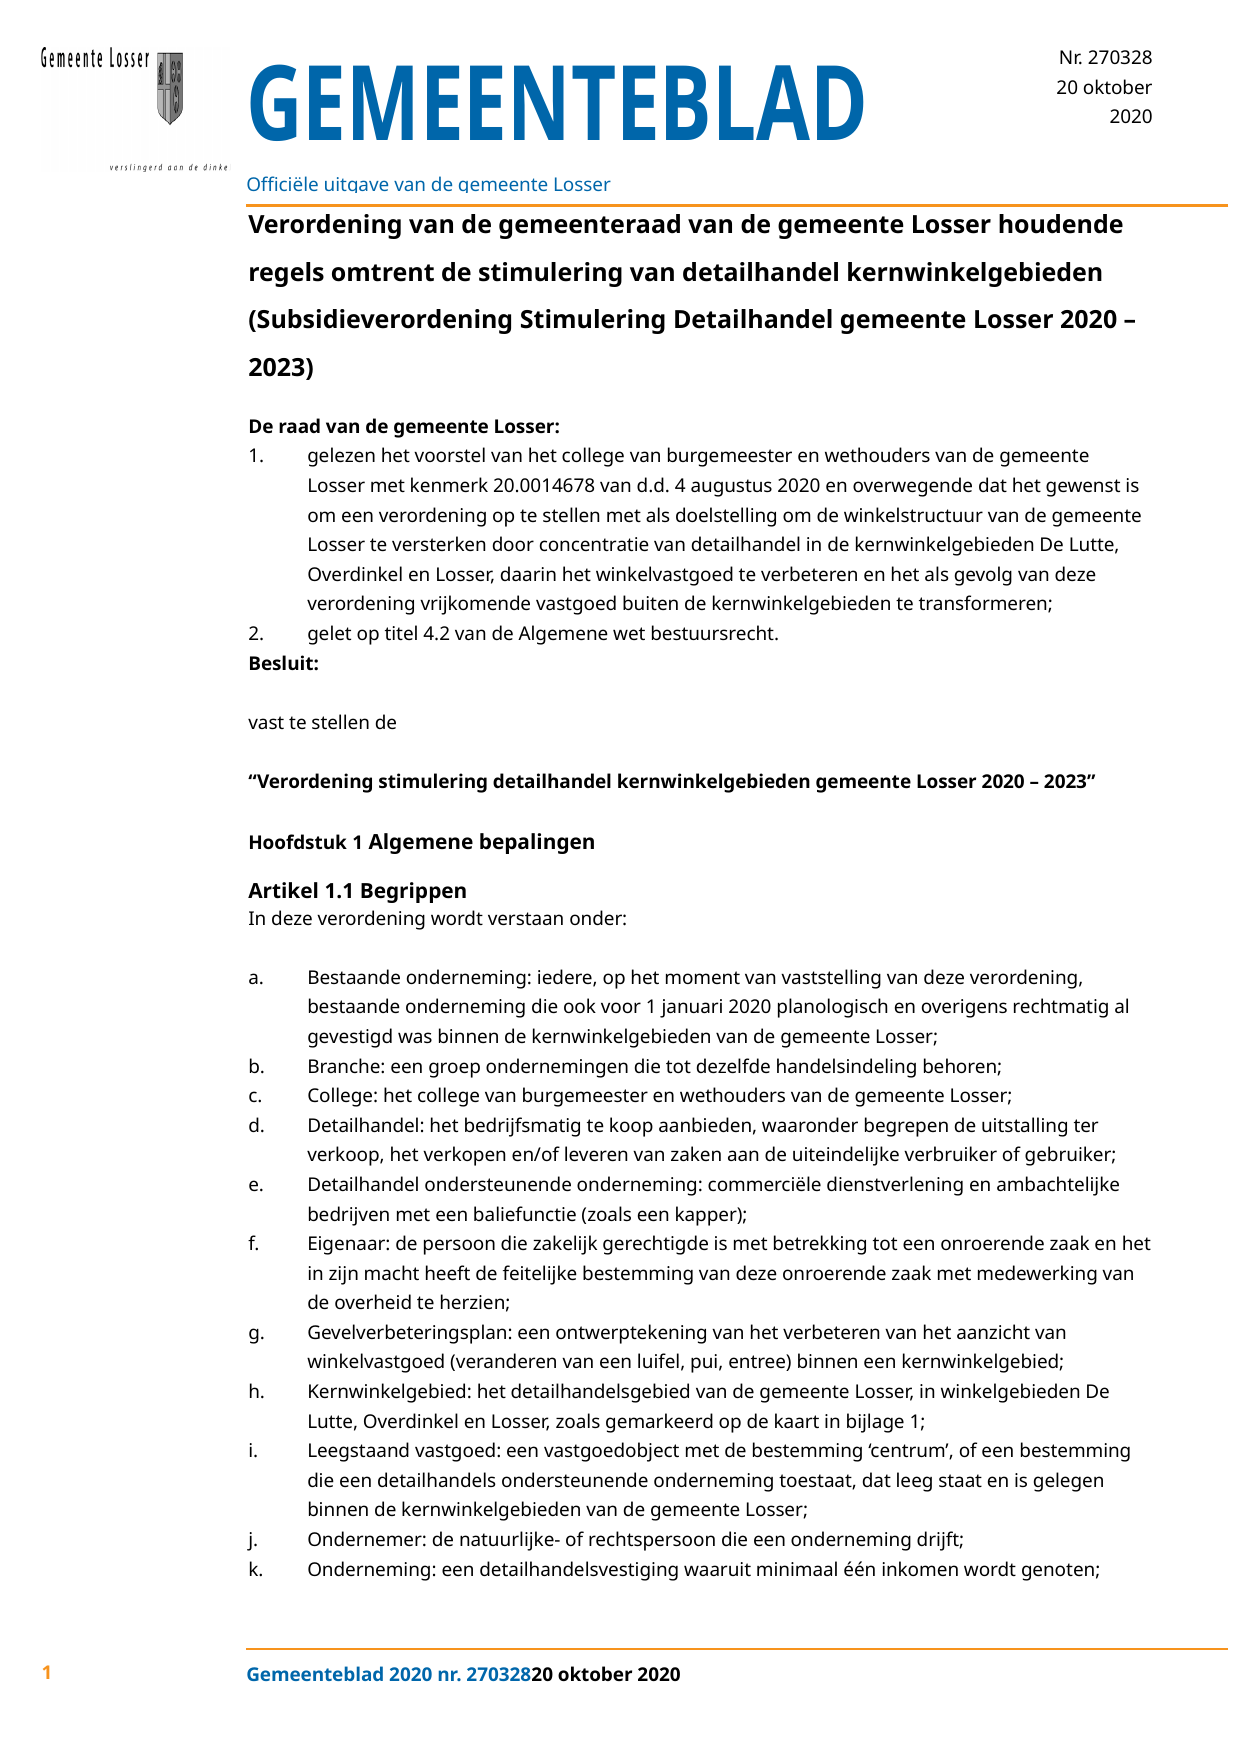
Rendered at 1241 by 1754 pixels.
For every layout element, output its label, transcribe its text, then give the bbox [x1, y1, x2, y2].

text “Verordening stimulering detailhandel kernwinkelgebieden gemeente Losser 2020 – 2023” [248, 768, 1152, 794]
picture [41, 47, 231, 172]
text Besluit: [248, 650, 1152, 676]
list Kernwinkelgebied: het detailhandelsgebied van de gemeente Losser, in winkelgebieden De Lutte, Overdinkel en Losser, zoals gemarkeerd op de kaart in bijlage 1; [248, 1378, 1152, 1434]
list Eigenaar: de persoon die zakelijk gerechtigde is met betrekking tot een onroerende zaak en het in zijn macht heeft de feitelijke bestemming van deze onroerende zaak met medewerking van de overheid te herzien; [248, 1230, 1152, 1315]
list Ondernemer: de natuurlijke- of rechtspersoon die een onderneming drijft; [248, 1526, 1152, 1552]
text De raad van de gemeente Losser: [248, 413, 1152, 439]
list Detailhandel: het bedrijfsmatig te koop aanbieden, waaronder begrepen de uitstalling ter verkoop, het verkopen en/of leveren van zaken aan de uiteindelijke verbruiker of gebruiker; [248, 1112, 1152, 1167]
text vast te stellen de [248, 709, 1152, 735]
list Onderneming: een detailhandelsvestiging waaruit minimaal één inkomen wordt genoten; [248, 1556, 1152, 1582]
list Detailhandel ondersteunende onderneming: commerciële dienstverlening en ambachtelijke bedrijven met een baliefunctie (zoals een kapper); [248, 1171, 1152, 1227]
list Gevelverbeteringsplan: een ontwerptekening van het verbeteren van het aanzicht van winkelvastgoed (veranderen van een luifel, pui, entree) binnen een kernwinkelgebied; [248, 1319, 1152, 1374]
list gelezen het voorstel van het college van burgemeester en wethouders van de gemeente Losser met kenmerk 20.0014678 van d.d. 4 augustus 2020 en overwegende dat het gewenst is om een verordening op te stellen met als doelstelling om de winkelstructuur van de gemeente Losser te versterken door concentratie van detailhandel in de kernwinkelgebieden De Lutte, Overdinkel en Losser, daarin het winkelvastgoed te verbeteren en het als gevolg van deze verordening vrijkomende vastgoed buiten de kernwinkelgebieden te transformeren; [248, 443, 1152, 616]
list Branche: een groep ondernemingen die tot dezelfde handelsindeling behoren; [248, 1053, 1152, 1079]
text Artikel 1.1 Begrippen [248, 877, 1152, 905]
list Leegstaand vastgoed: een vastgoedobject met de bestemming ‘centrum’, of een bestemming die een detailhandels ondersteunende onderneming toestaat, dat leeg staat en is gelegen binnen de kernwinkelgebieden van de gemeente Losser; [248, 1437, 1152, 1522]
list College: het college van burgemeester en wethouders van de gemeente Losser; [248, 1082, 1152, 1108]
list Bestaande onderneming: iedere, op het moment van vaststelling van deze verordening, bestaande onderneming die ook voor 1 januari 2020 planologisch en overigens rechtmatig al gevestigd was binnen de kernwinkelgebieden van de gemeente Losser; [248, 964, 1152, 1049]
text Verordening van de gemeenteraad van de gemeente Losser houdende regels omtrent de stimulering van detailhandel kernwinkelgebieden (Subsidieverordening Stimulering Detailhandel gemeente Losser 2020 – 2023) [248, 207, 1152, 384]
text In deze verordening wordt verstaan onder: [248, 905, 1152, 931]
list gelet op titel 4.2 van de Algemene wet bestuursrecht. [248, 620, 1152, 646]
text Hoofdstuk 1 Algemene bepalingen [248, 827, 1152, 856]
